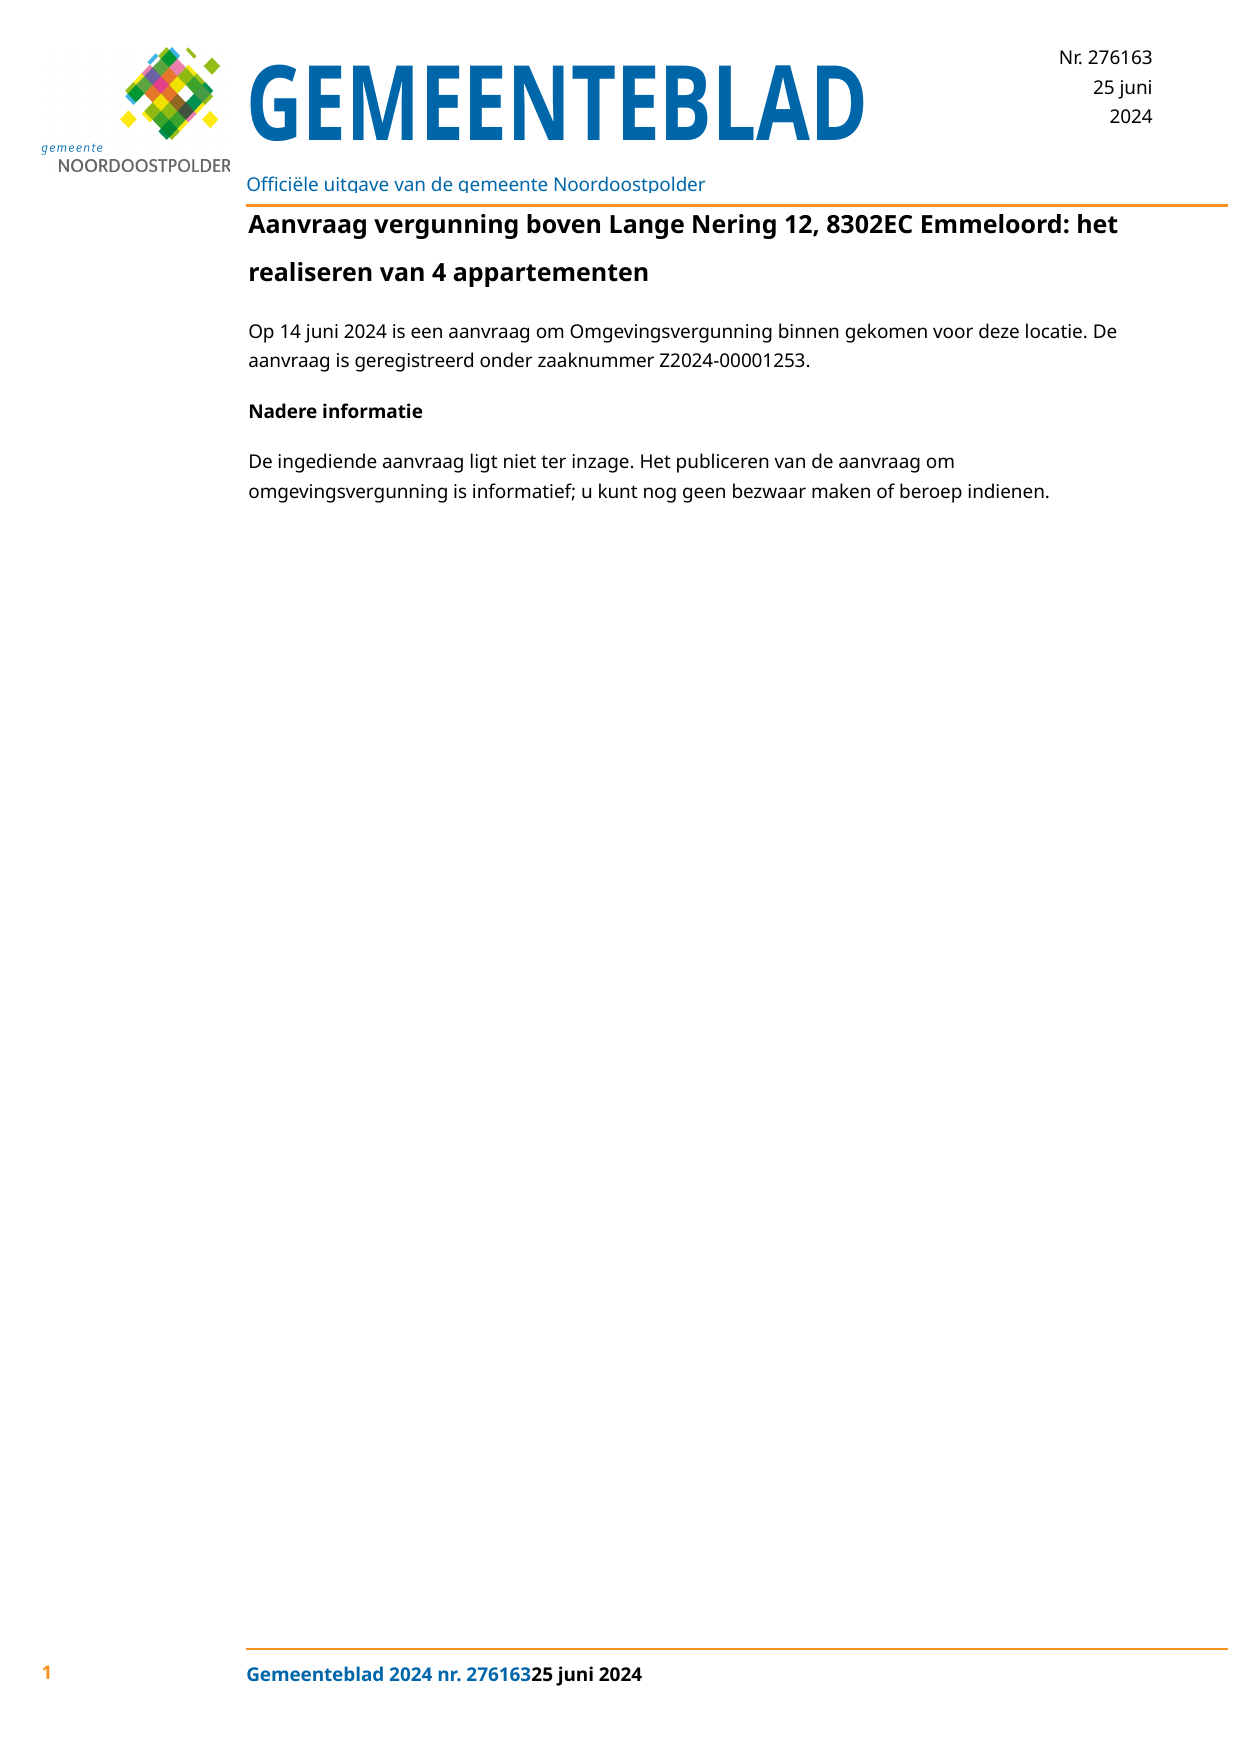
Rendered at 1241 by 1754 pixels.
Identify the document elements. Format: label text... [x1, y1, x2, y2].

text Op 14 juni 2024 is een aanvraag om Omgevingsvergunning binnen gekomen voor deze locatie. De aanvraag is geregistreerd onder zaaknummer Z2024-00001253. [248, 318, 1152, 373]
text Nadere informatie [248, 398, 1152, 424]
text Aanvraag vergunning boven Lange Nering 12, 8302EC Emmeloord: het realiseren van 4 appartementen [248, 207, 1152, 288]
picture [41, 47, 231, 172]
text De ingediende aanvraag ligt niet ter inzage. Het publiceren van de aanvraag om omgevingsvergunning is informatief; u kunt nog geen bezwaar maken of beroep indienen. [248, 448, 1152, 504]
